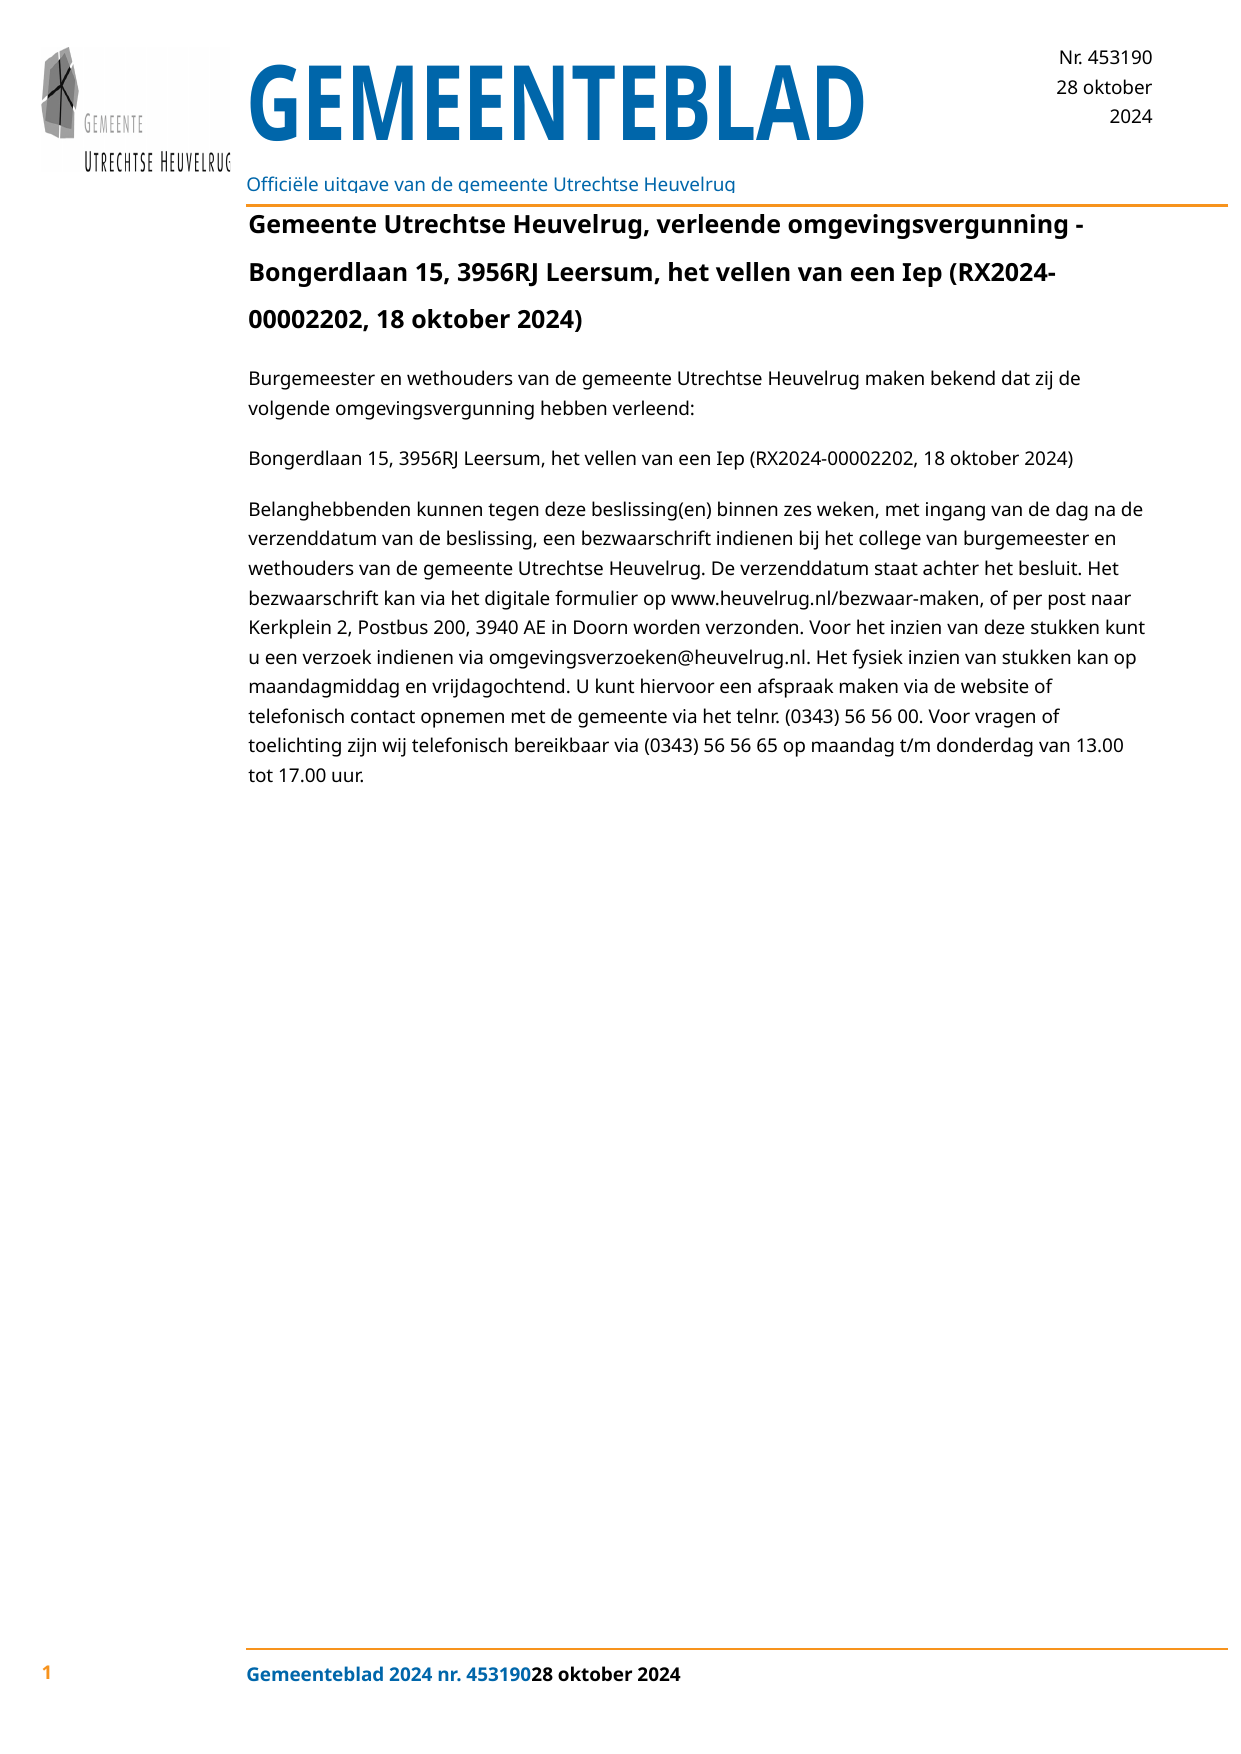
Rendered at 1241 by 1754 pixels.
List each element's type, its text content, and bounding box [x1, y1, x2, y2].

text Gemeente Utrechtse Heuvelrug, verleende omgevingsvergunning - Bongerdlaan 15, 3956RJ Leersum, het vellen van een Iep (RX2024-00002202, 18 oktober 2024) [248, 207, 1152, 336]
text Bongerdlaan 15, 3956RJ Leersum, het vellen van een Iep (RX2024-00002202, 18 oktober 2024) [248, 446, 1152, 471]
text Belanghebbenden kunnen tegen deze beslissing(en) binnen zes weken, met ingang van de dag na de verzenddatum van de beslissing, een bezwaarschrift indienen bij het college van burgemeester en wethouders van de gemeente Utrechtse Heuvelrug. De verzenddatum staat achter het besluit. Het bezwaarschrift kan via het digitale formulier op www.heuvelrug.nl/bezwaar-maken, of per post naar Kerkplein 2, Postbus 200, 3940 AE in Doorn worden verzonden. Voor het inzien van deze stukken kunt u een verzoek indienen via omgevingsverzoeken@heuvelrug.nl. Het fysiek inzien van stukken kan op maandagmiddag en vrijdagochtend. U kunt hiervoor een afspraak maken via de website of telefonisch contact opnemen met de gemeente via het telnr. (0343) 56 56 00. Voor vragen of toelichting zijn wij telefonisch bereikbaar via (0343) 56 56 65 op maandag t/m donderdag van 13.00 tot 17.00 uur. [248, 496, 1152, 788]
picture [41, 47, 231, 172]
text Burgemeester en wethouders van de gemeente Utrechtse Heuvelrug maken bekend dat zij de volgende omgevingsvergunning hebben verleend: [248, 366, 1152, 421]
